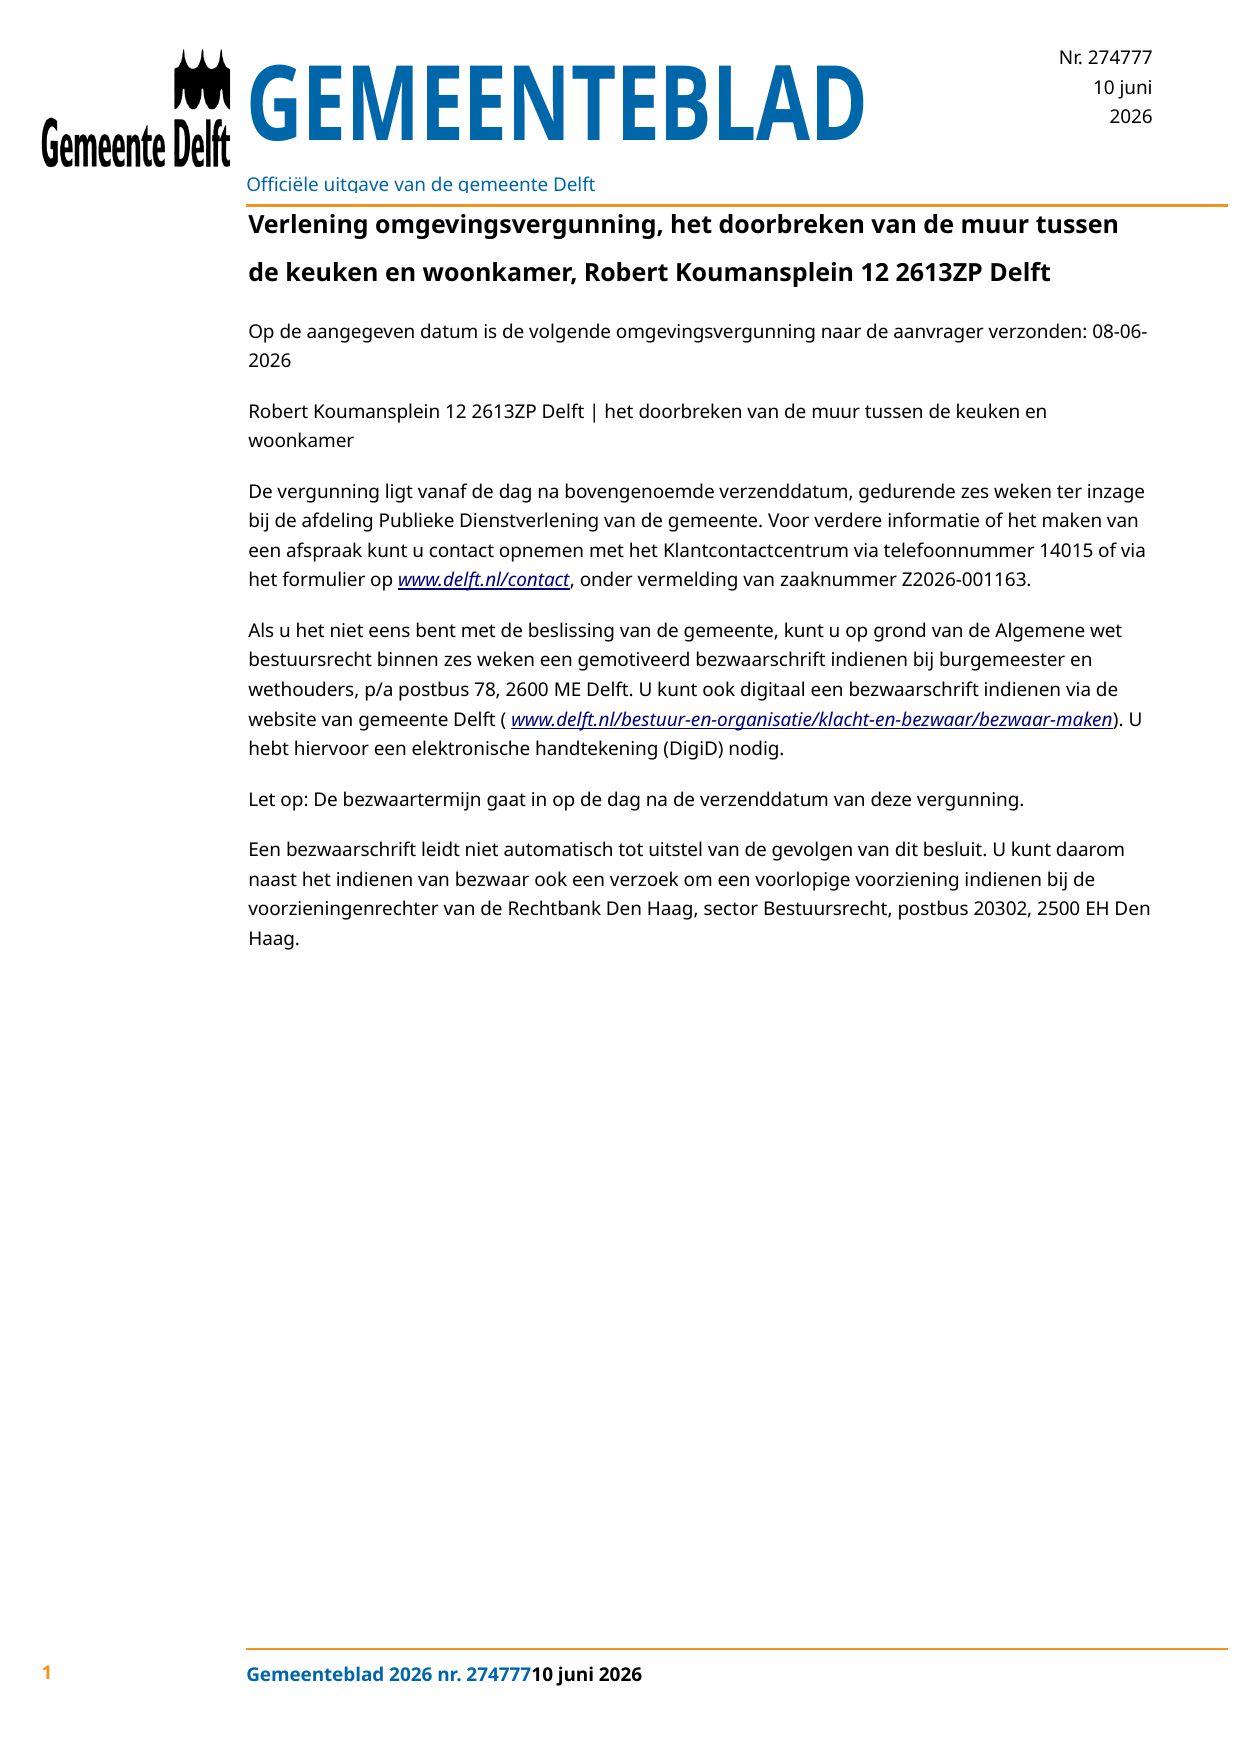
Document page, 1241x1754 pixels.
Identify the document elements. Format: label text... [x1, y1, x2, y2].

picture [41, 47, 231, 172]
text Verlening omgevingsvergunning, het doorbreken van de muur tussen de keuken en woonkamer, Robert Koumansplein 12 2613ZP Delft [248, 207, 1152, 288]
text De vergunning ligt vanaf de dag na bovengenoemde verzenddatum, gedurende zes weken ter inzage bij de afdeling Publieke Dienstverlening van de gemeente. Voor verdere informatie of het maken van een afspraak kunt u contact opnemen met het Klantcontactcentrum via telefoonnummer 14015 of via het formulier op www.delft.nl/contact, onder vermelding van zaaknummer Z2026-001163. [248, 478, 1152, 592]
text Een bezwaarschrift leidt niet automatisch tot uitstel van de gevolgen van dit besluit. U kunt daarom naast het indienen van bezwaar ook een verzoek om een voorlopige voorziening indienen bij de voorzieningenrechter van de Rechtbank Den Haag, sector Bestuursrecht, postbus 20302, 2500 EH Den Haag. [248, 836, 1152, 951]
text Als u het niet eens bent met de beslissing van de gemeente, kunt u op grond van de Algemene wet bestuursrecht binnen zes weken een gemotiveerd bezwaarschrift indienen bij burgemeester en wethouders, p/a postbus 78, 2600 ME Delft. U kunt ook digitaal een bezwaarschrift indienen via de website van gemeente Delft ( www.delft.nl/bestuur-en-organisatie/klacht-en-bezwaar/bezwaar-maken). U hebt hiervoor een elektronische handtekening (DigiD) nodig. [248, 617, 1152, 761]
text Let op: De bezwaartermijn gaat in op de dag na de verzenddatum van deze vergunning. [248, 786, 1152, 812]
text Op de aangegeven datum is de volgende omgevingsvergunning naar de aanvrager verzonden: 08-06-2026 [248, 318, 1152, 373]
text Robert Koumansplein 12 2613ZP Delft | het doorbreken van de muur tussen de keuken en woonkamer [248, 398, 1152, 453]
